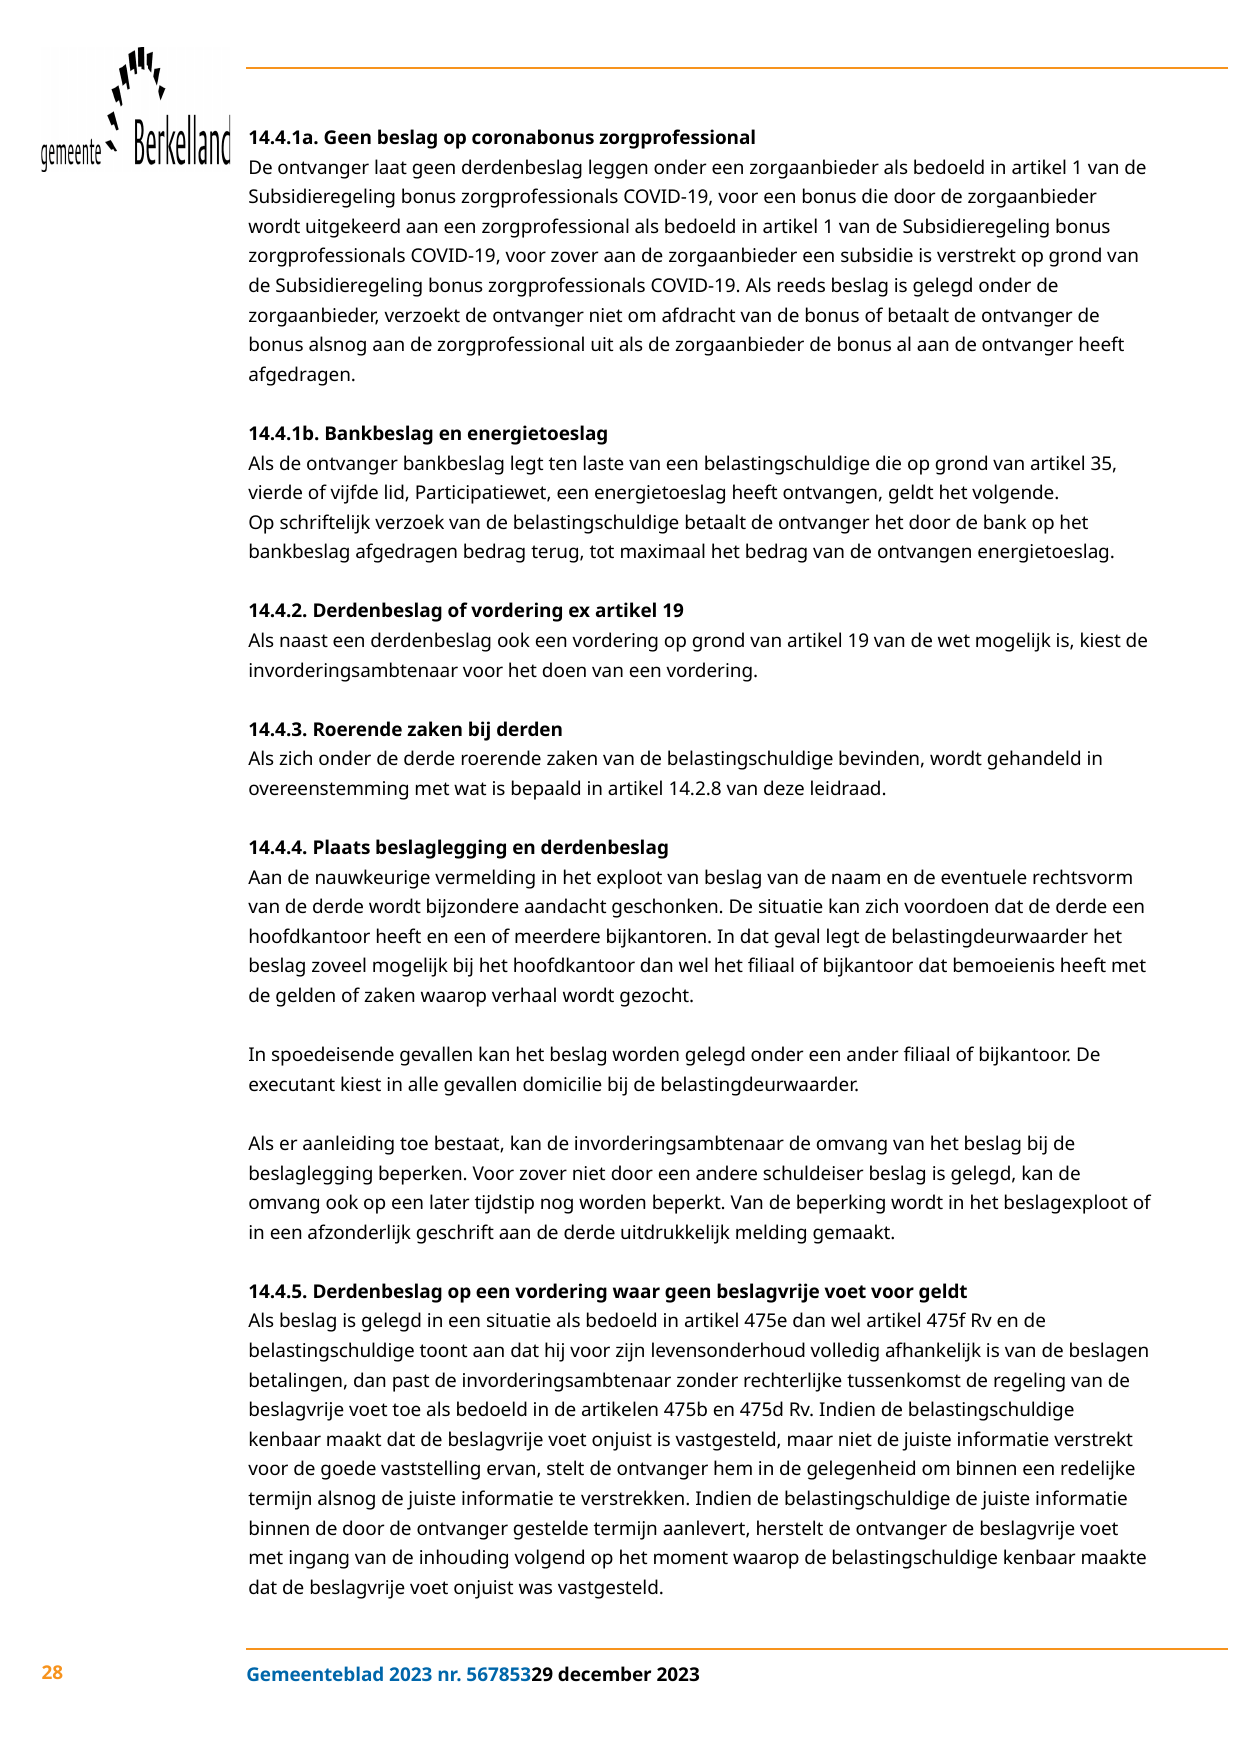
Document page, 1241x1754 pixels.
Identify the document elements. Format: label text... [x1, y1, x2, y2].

text 14.4.5. Derdenbeslag op een vordering waar geen beslagvrije voet voor geldt [248, 1278, 1152, 1304]
text Als beslag is gelegd in een situatie als bedoeld in artikel 475e dan wel artikel 475f Rv en de belastingschuldige toont aan dat hij voor zijn levensonderhoud volledig afhankelijk is van de beslagen betalingen, dan past de invorderingsambtenaar zonder rechterlijke tussenkomst de regeling van de beslagvrije voet toe als bedoeld in de artikelen 475b en 475d Rv. Indien de belastingschuldige kenbaar maakt dat de beslagvrije voet onjuist is vastgesteld, maar niet de juiste informatie verstrekt voor de goede vaststelling ervan, stelt de ontvanger hem in de gelegenheid om binnen een redelijke termijn alsnog de juiste informatie te verstrekken. Indien de belastingschuldige de juiste informatie binnen de door de ontvanger gestelde termijn aanlevert, herstelt de ontvanger de beslagvrije voet met ingang van de inhouding volgend op het moment waarop de belastingschuldige kenbaar maakte dat de beslagvrije voet onjuist was vastgesteld. [248, 1308, 1152, 1600]
text 14.4.1b. Bankbeslag en energietoeslag [248, 420, 1152, 446]
text Op schriftelijk verzoek van de belastingschuldige betaalt de ontvanger het door de bank op het bankbeslag afgedragen bedrag terug, tot maximaal het bedrag van de ontvangen energietoeslag. [248, 509, 1152, 564]
text 14.4.2. Derdenbeslag of vordering ex artikel 19 [248, 598, 1152, 623]
text 14.4.3. Roerende zaken bij derden [248, 716, 1152, 742]
picture [41, 47, 231, 172]
text De ontvanger laat geen derdenbeslag leggen onder een zorgaanbieder als bedoeld in artikel 1 van de Subsidieregeling bonus zorgprofessionals COVID-19, voor een bonus die door de zorgaanbieder wordt uitgekeerd aan een zorgprofessional als bedoeld in artikel 1 van de Subsidieregeling bonus zorgprofessionals COVID-19, voor zover aan de zorgaanbieder een subsidie is verstrekt op grond van de Subsidieregeling bonus zorgprofessionals COVID-19. Als reeds beslag is gelegd onder de zorgaanbieder, verzoekt de ontvanger niet om afdracht van de bonus of betaalt de ontvanger de bonus alsnog aan de zorgprofessional uit als de zorgaanbieder de bonus al aan de ontvanger heeft afgedragen. [248, 154, 1152, 387]
text Als zich onder de derde roerende zaken van de belastingschuldige bevinden, wordt gehandeld in overeenstemming met wat is bepaald in artikel 14.2.8 van deze leidraad. [248, 746, 1152, 801]
text Als er aanleiding toe bestaat, kan de invorderingsambtenaar de omvang van het beslag bij de beslaglegging beperken. Voor zover niet door een andere schuldeiser beslag is gelegd, kan de omvang ook op een later tijdstip nog worden beperkt. Van de beperking wordt in het beslagexploot of in een afzonderlijk geschrift aan de derde uitdrukkelijk melding gemaakt. [248, 1130, 1152, 1245]
text Aan de nauwkeurige vermelding in het exploot van beslag van de naam en de eventuele rechtsvorm van de derde wordt bijzondere aandacht geschonken. De situatie kan zich voordoen dat de derde een hoofdkantoor heeft en een of meerdere bijkantoren. In dat geval legt de belastingdeurwaarder het beslag zoveel mogelijk bij het hoofdkantoor dan wel het filiaal of bijkantoor dat bemoeienis heeft met de gelden of zaken waarop verhaal wordt gezocht. [248, 864, 1152, 1008]
text Als naast een derdenbeslag ook een vordering op grond van artikel 19 van de wet mogelijk is, kiest de invorderingsambtenaar voor het doen van een vordering. [248, 627, 1152, 683]
text In spoedeisende gevallen kan het beslag worden gelegd onder een ander filiaal of bijkantoor. De executant kiest in alle gevallen domicilie bij de belastingdeurwaarder. [248, 1041, 1152, 1097]
text 14.4.4. Plaats beslaglegging en derdenbeslag [248, 834, 1152, 860]
text Als de ontvanger bankbeslag legt ten laste van een belastingschuldige die op grond van artikel 35, vierde of vijfde lid, Participatiewet, een energietoeslag heeft ontvangen, geldt het volgende. [248, 450, 1152, 505]
text 14.4.1a. Geen beslag op coronabonus zorgprofessional [248, 124, 1152, 150]
